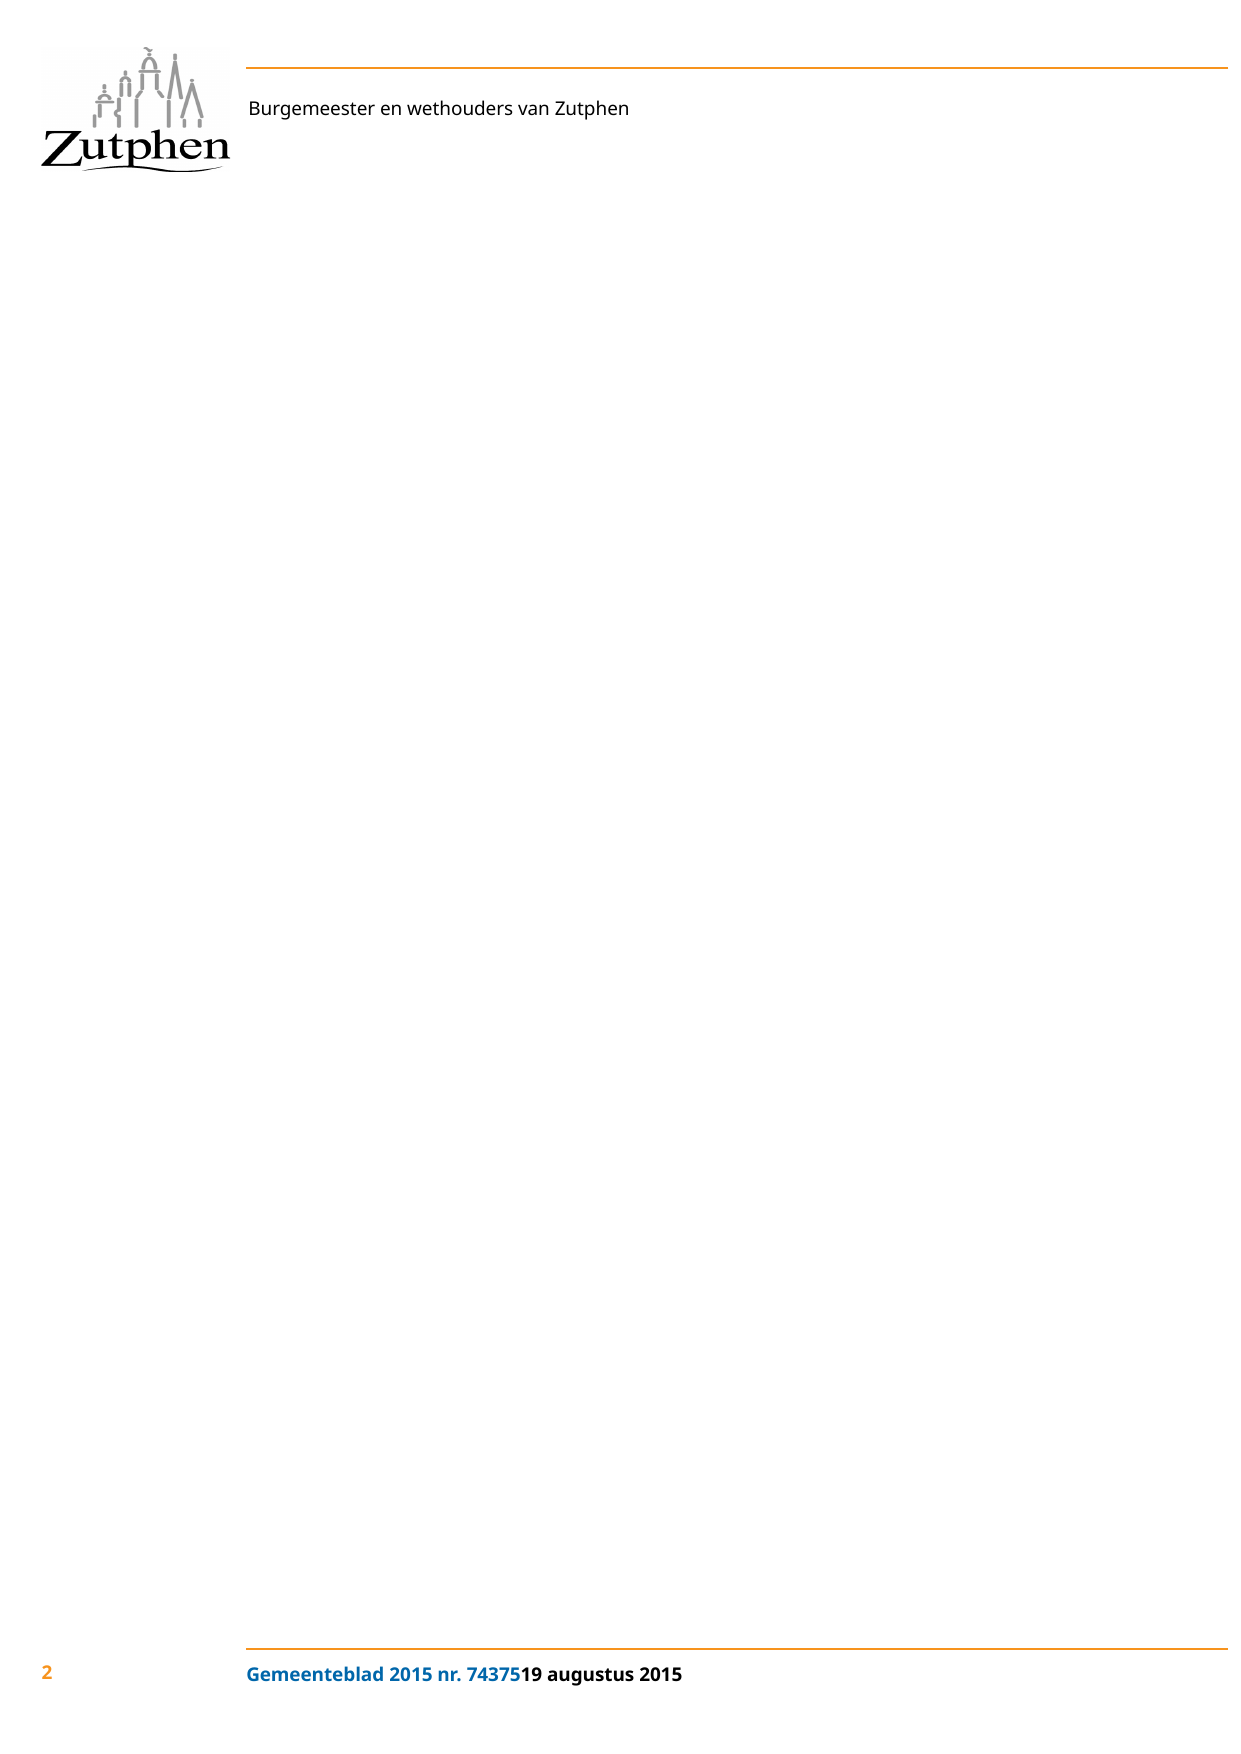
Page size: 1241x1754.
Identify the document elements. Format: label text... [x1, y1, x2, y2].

text Burgemeester en wethouders van Zutphen [248, 95, 1152, 121]
picture [41, 47, 231, 172]
